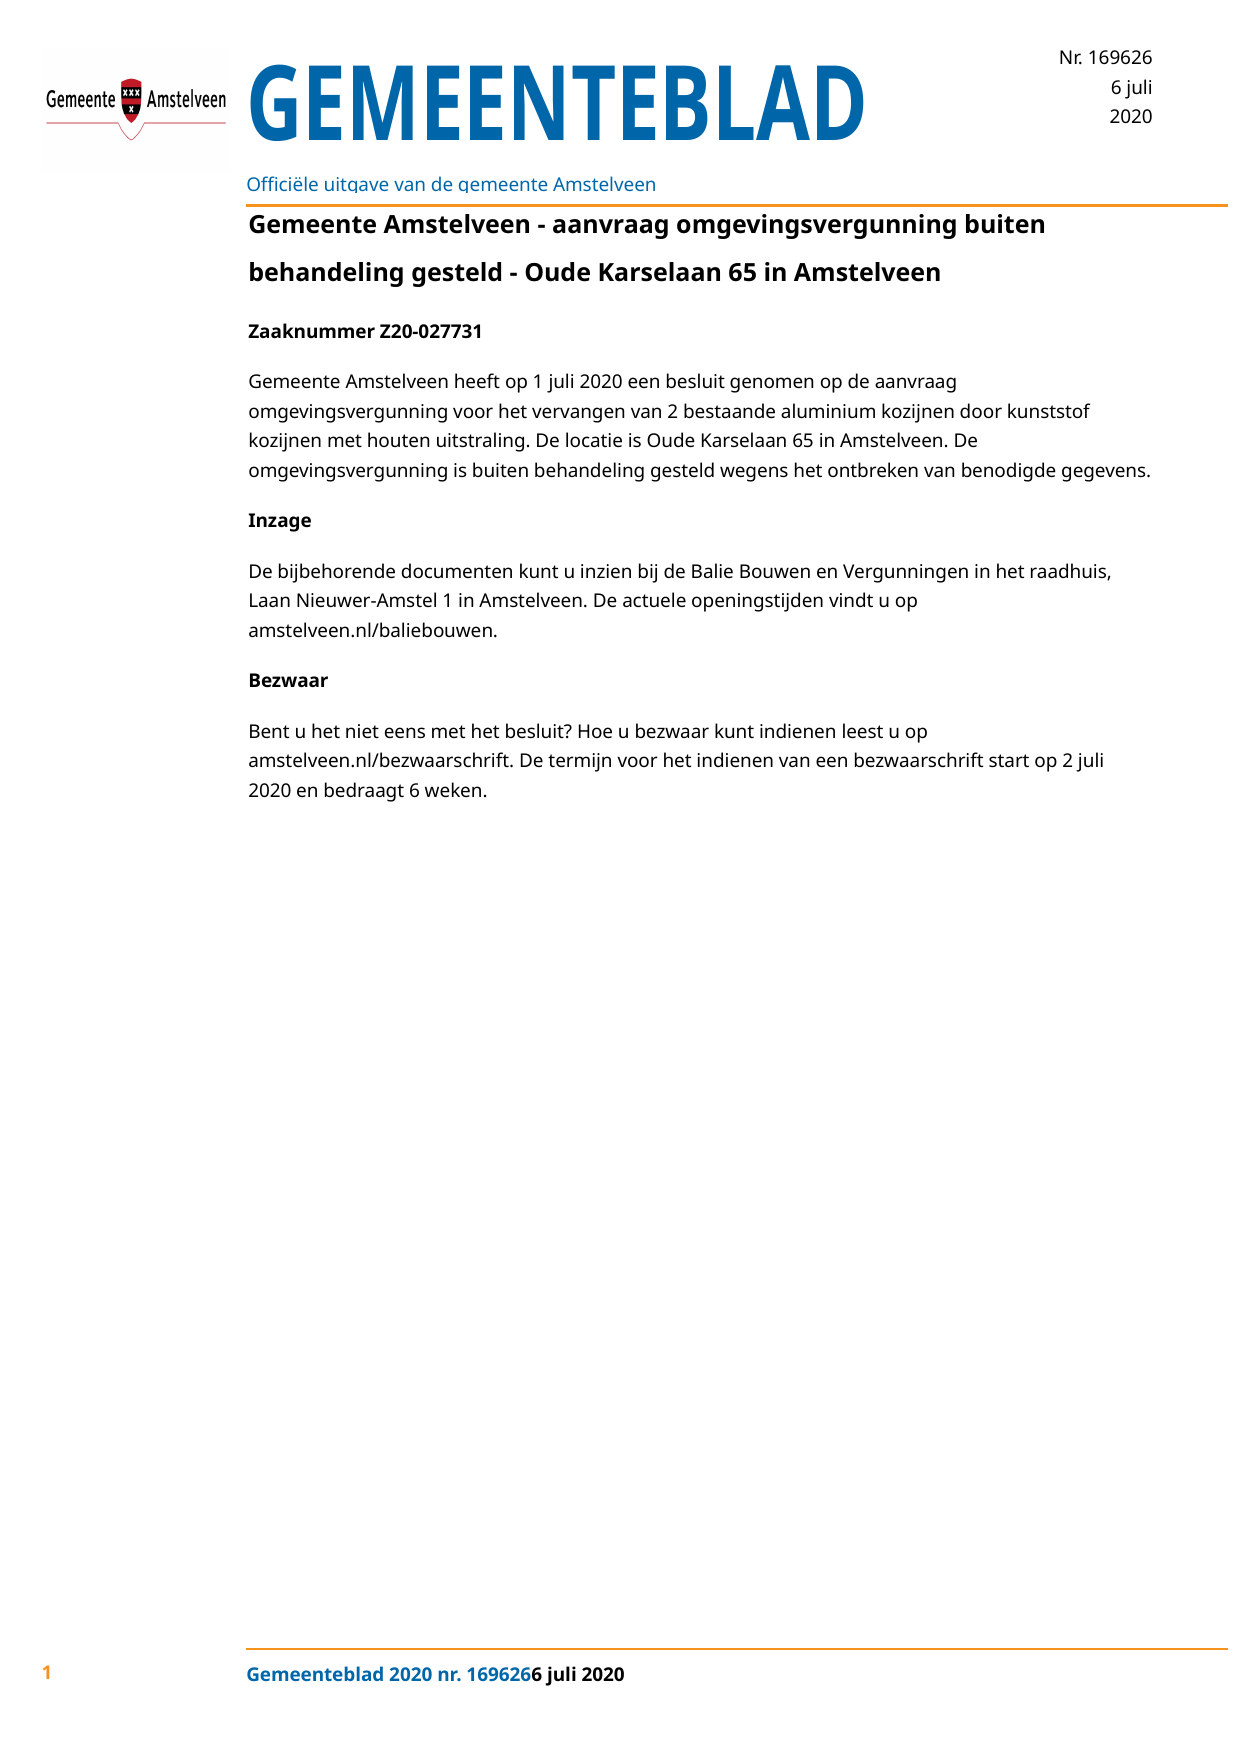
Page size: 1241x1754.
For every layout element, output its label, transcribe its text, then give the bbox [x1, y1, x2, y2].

text Zaaknummer Z20-027731 [248, 318, 1152, 344]
text Gemeente Amstelveen - aanvraag omgevingsvergunning buiten behandeling gesteld - Oude Karselaan 65 in Amstelveen [248, 207, 1152, 288]
text Inzage [248, 507, 1152, 533]
text Bent u het niet eens met het besluit? Hoe u bezwaar kunt indienen leest u op amstelveen.nl/bezwaarschrift. De termijn voor het indienen van een bezwaarschrift start op 2 juli 2020 en bedraagt 6 weken. [248, 718, 1152, 803]
text Gemeente Amstelveen heeft op 1 juli 2020 een besluit genomen op de aanvraag omgevingsvergunning voor het vervangen van 2 bestaande aluminium kozijnen door kunststof kozijnen met houten uitstraling. De locatie is Oude Karselaan 65 in Amstelveen. De omgevingsvergunning is buiten behandeling gesteld wegens het ontbreken van benodigde gegevens. [248, 368, 1152, 483]
text De bijbehorende documenten kunt u inzien bij de Balie Bouwen en Vergunningen in het raadhuis, Laan Nieuwer-Amstel 1 in Amstelveen. De actuele openingstijden vindt u op amstelveen.nl/baliebouwen. [248, 558, 1152, 643]
picture [41, 47, 231, 172]
text Bezwaar [248, 667, 1152, 693]
